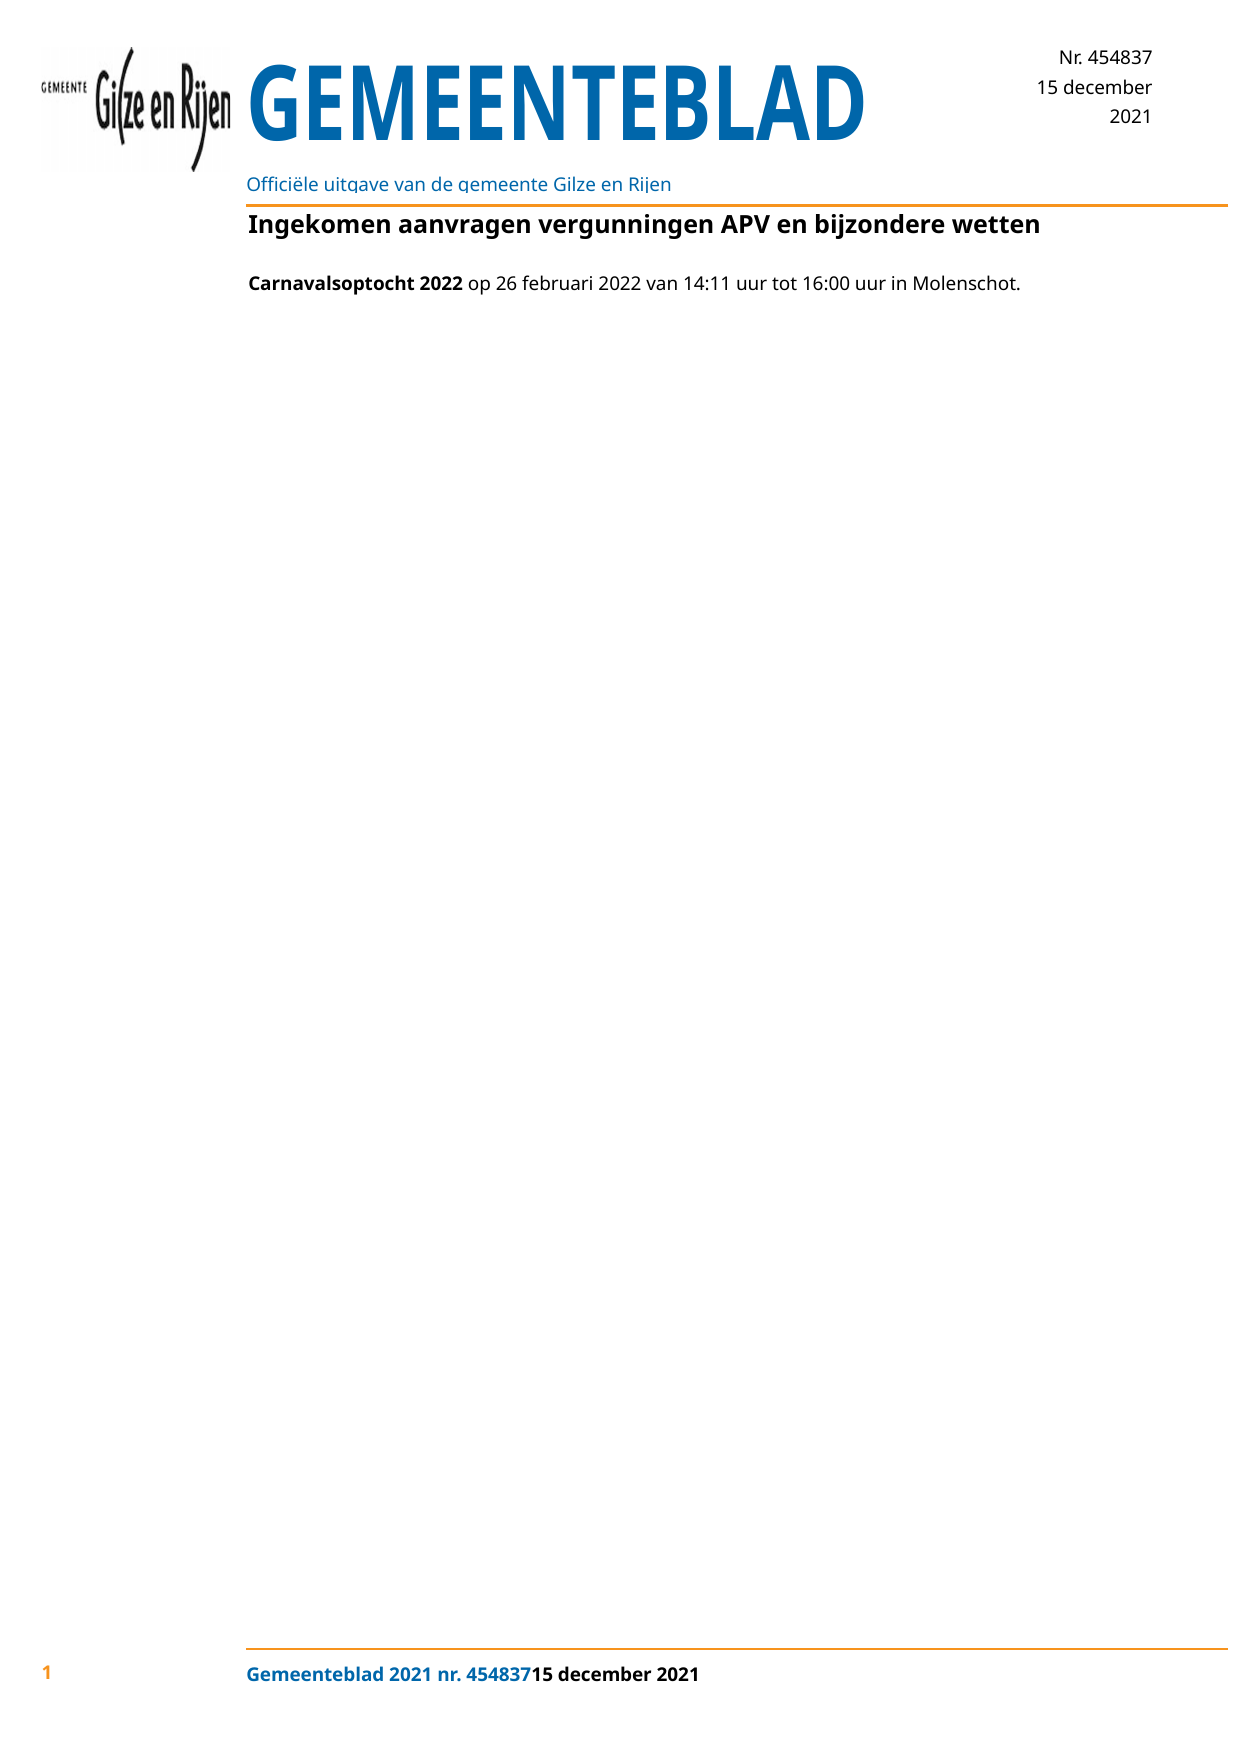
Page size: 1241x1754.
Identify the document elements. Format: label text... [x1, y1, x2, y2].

text Ingekomen aanvragen vergunningen APV en bijzondere wetten [248, 207, 1152, 241]
picture [41, 47, 231, 172]
text Carnavalsoptocht 2022 op 26 februari 2022 van 14:11 uur tot 16:00 uur in Molenschot. [248, 270, 1152, 296]
